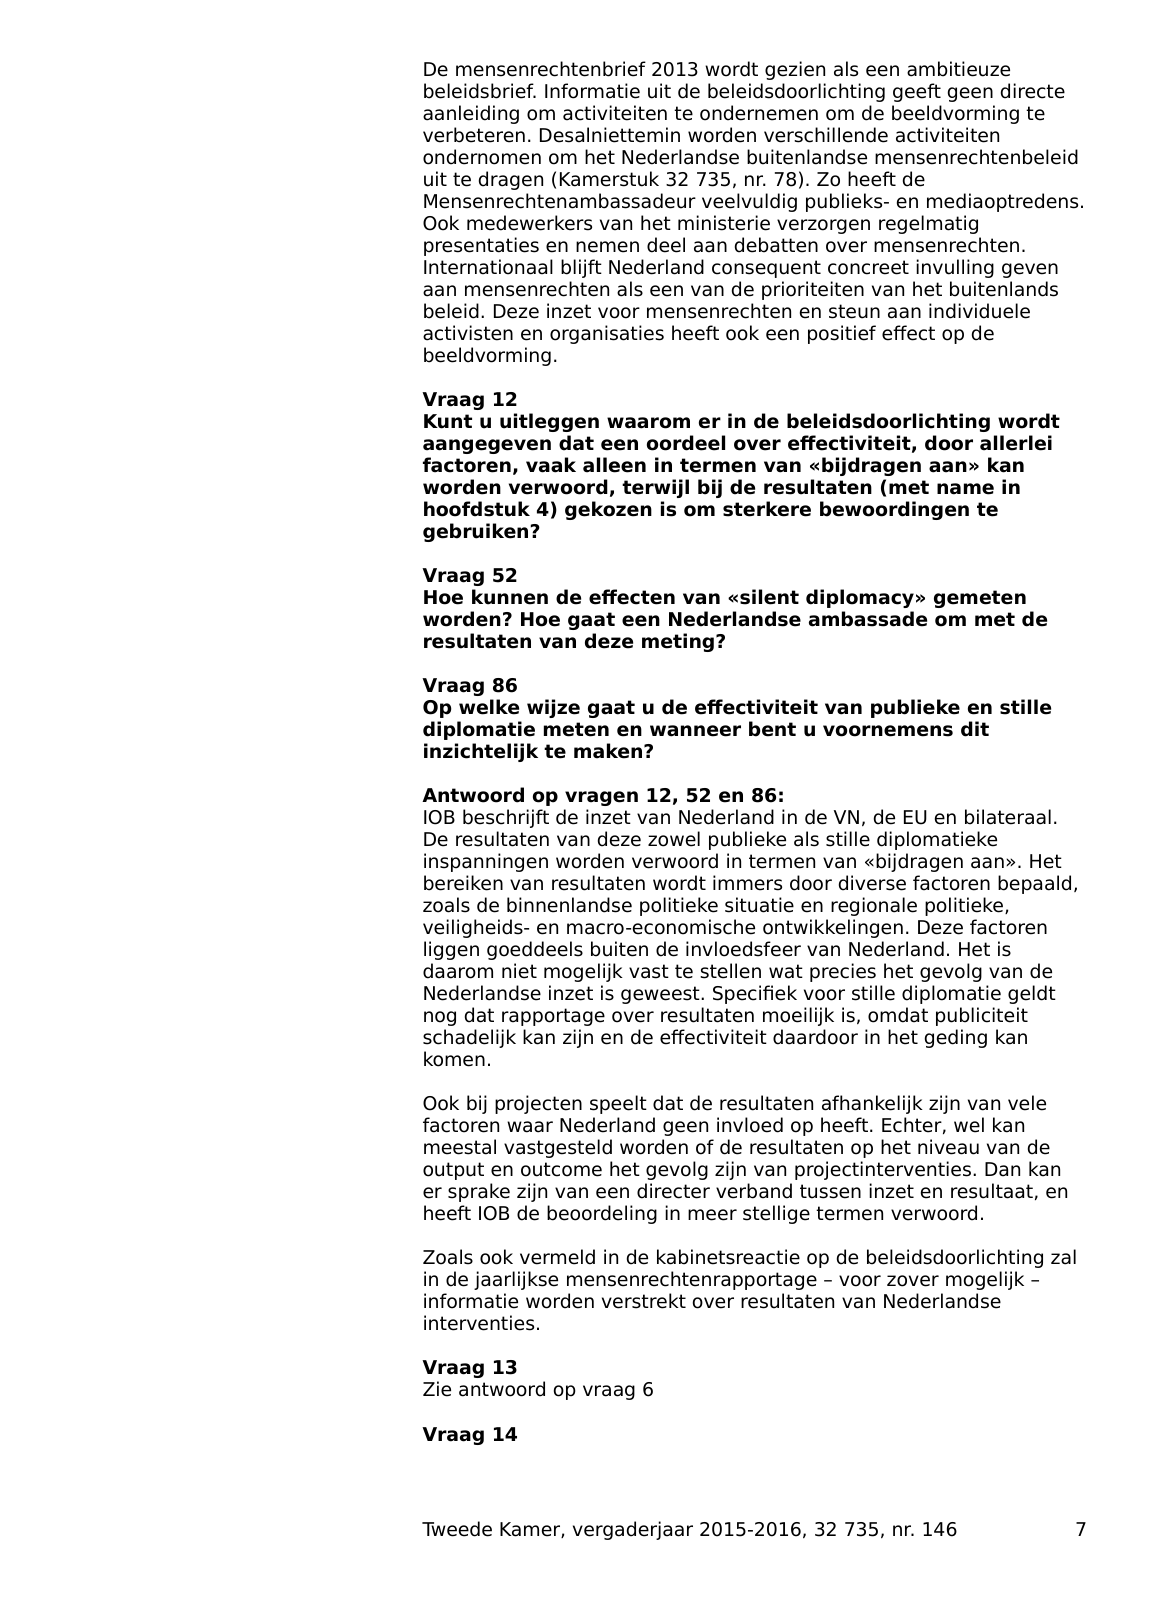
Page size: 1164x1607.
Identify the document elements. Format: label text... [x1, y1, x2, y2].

text IOB beschrijft de inzet van Nederland in de VN, de EU en bilateraal. De resultaten van deze zowel publieke als stille diplomatieke inspanningen worden verwoord in termen van «bijdragen aan». Het bereiken van resultaten wordt immers door diverse factoren bepaald, zoals de binnenlandse politieke situatie en regionale politieke, veiligheids- en macro-economische ontwikkelingen. Deze factoren liggen goeddeels buiten de invloedsfeer van Nederland. Het is daarom niet mogelijk vast te stellen wat precies het gevolg van de Nederlandse inzet is geweest. Specifiek voor stille diplomatie geldt nog dat rapportage over resultaten moeilijk is, omdat publiciteit schadelijk kan zijn en de effectiviteit daardoor in het geding kan komen. [422, 807, 1087, 1071]
text Vraag 12 [422, 389, 1087, 411]
text Zoals ook vermeld in de kabinetsreactie op de beleidsdoorlichting zal in de jaarlijkse mensenrechtenrapportage – voor zover mogelijk – informatie worden verstrekt over resultaten van Nederlandse interventies. [422, 1247, 1087, 1335]
text De mensenrechtenbrief 2013 wordt gezien als een ambitieuze beleidsbrief. Informatie uit de beleidsdoorlichting geeft geen directe aanleiding om activiteiten te ondernemen om de beeldvorming te verbeteren. Desalniettemin worden verschillende activiteiten ondernomen om het Nederlandse buitenlandse mensenrechtenbeleid uit te dragen (Kamerstuk 32 735, nr. 78). Zo heeft de Mensenrechtenambassadeur veelvuldig publieks- en mediaoptredens. Ook medewerkers van het ministerie verzorgen regelmatig presentaties en nemen deel aan debatten over mensenrechten. Internationaal blijft Nederland consequent concreet invulling geven aan mensenrechten als een van de prioriteiten van het buitenlands beleid. Deze inzet voor mensenrechten en steun aan individuele activisten en organisaties heeft ook een positief effect op de beeldvorming. [422, 59, 1087, 367]
text Ook bij projecten speelt dat de resultaten afhankelijk zijn van vele factoren waar Nederland geen invloed op heeft. Echter, wel kan meestal vastgesteld worden of de resultaten op het niveau van de output en outcome het gevolg zijn van projectinterventies. Dan kan er sprake zijn van een directer verband tussen inzet en resultaat, en heeft IOB de beoordeling in meer stellige termen verwoord. [422, 1093, 1087, 1225]
text Zie antwoord op vraag 6 [422, 1379, 1087, 1401]
text Vraag 52 [422, 565, 1087, 587]
text Vraag 13 [422, 1357, 1087, 1379]
text Vraag 86 [422, 675, 1087, 697]
text Vraag 14 [422, 1423, 1087, 1445]
text Op welke wijze gaat u de effectiviteit van publieke en stille diplomatie meten en wanneer bent u voornemens dit inzichtelijk te maken? [422, 697, 1087, 763]
text Kunt u uitleggen waarom er in de beleidsdoorlichting wordt aangegeven dat een oordeel over effectiviteit, door allerlei factoren, vaak alleen in termen van «bijdragen aan» kan worden verwoord, terwijl bij de resultaten (met name in hoofdstuk 4) gekozen is om sterkere bewoordingen te gebruiken? [422, 411, 1087, 543]
text Hoe kunnen de effecten van «silent diplomacy» gemeten worden? Hoe gaat een Nederlandse ambassade om met de resultaten van deze meting? [422, 587, 1087, 653]
text Antwoord op vragen 12, 52 en 86: [422, 785, 1087, 807]
